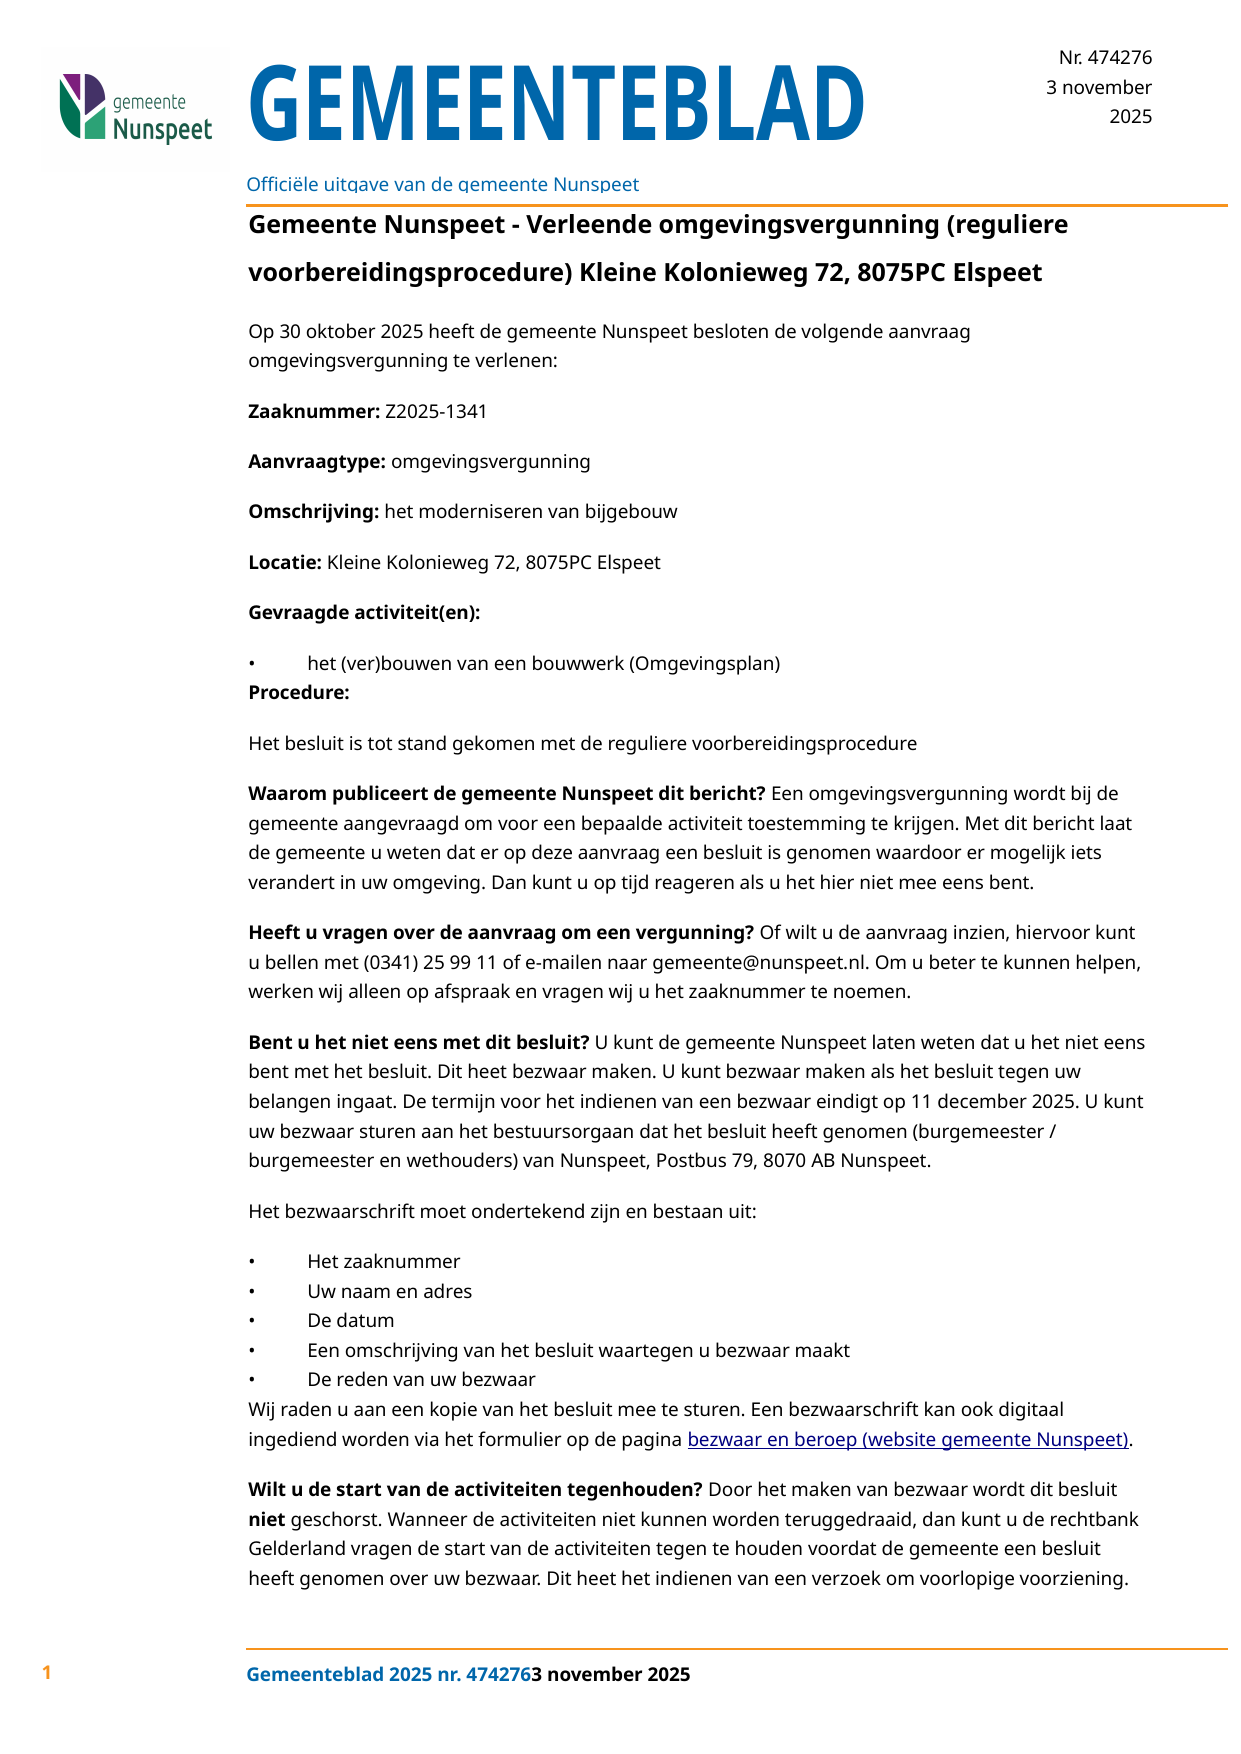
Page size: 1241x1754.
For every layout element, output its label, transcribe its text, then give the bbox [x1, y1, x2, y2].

text Bent u het niet eens met dit besluit? U kunt de gemeente Nunspeet laten weten dat u het niet eens bent met het besluit. Dit heet bezwaar maken. U kunt bezwaar maken als het besluit tegen uw belangen ingaat. De termijn voor het indienen van een bezwaar eindigt op 11 december 2025. U kunt uw bezwaar sturen aan het bestuursorgaan dat het besluit heeft genomen (burgemeester / burgemeester en wethouders) van Nunspeet, Postbus 79, 8070 AB Nunspeet. [248, 1029, 1152, 1173]
text Gemeente Nunspeet - Verleende omgevingsvergunning (reguliere voorbereidingsprocedure) Kleine Kolonieweg 72, 8075PC Elspeet [248, 207, 1152, 288]
text Aanvraagtype: omgevingsvergunning [248, 448, 1152, 474]
list het (ver)bouwen van een bouwwerk (Omgevingsplan) [248, 650, 1152, 676]
text Locatie: Kleine Kolonieweg 72, 8075PC Elspeet [248, 549, 1152, 575]
text Gevraagde activiteit(en): [248, 599, 1152, 625]
text Waarom publiceert de gemeente Nunspeet dit bericht? Een omgevingsvergunning wordt bij de gemeente aangevraagd om voor een bepaalde activiteit toestemming te krijgen. Met dit bericht laat de gemeente u weten dat er op deze aanvraag een besluit is genomen waardoor er mogelijk iets verandert in uw omgeving. Dan kunt u op tijd reageren als u het hier niet mee eens bent. [248, 780, 1152, 895]
text Wilt u de start van de activiteiten tegenhouden? Door het maken van bezwaar wordt dit besluit niet geschorst. Wanneer de activiteiten niet kunnen worden teruggedraaid, dan kunt u de rechtbank Gelderland vragen de start van de activiteiten tegen te houden voordat de gemeente een besluit heeft genomen over uw bezwaar. Dit heet het indienen van een verzoek om voorlopige voorziening. [248, 1476, 1152, 1591]
text Omschrijving: het moderniseren van bijgebouw [248, 499, 1152, 524]
text Het bezwaarschrift moet ondertekend zijn en bestaan uit: [248, 1198, 1152, 1224]
picture [41, 47, 231, 172]
text Heeft u vragen over de aanvraag om een vergunning? Of wilt u de aanvraag inzien, hiervoor kunt u bellen met (0341) 25 99 11 of e-mailen naar gemeente@nunspeet.nl. Om u beter te kunnen helpen, werken wij alleen op afspraak en vragen wij u het zaaknummer te noemen. [248, 919, 1152, 1004]
text Op 30 oktober 2025 heeft de gemeente Nunspeet besloten de volgende aanvraag omgevingsvergunning te verlenen: [248, 318, 1152, 373]
text Het besluit is tot stand gekomen met de reguliere voorbereidingsprocedure [248, 730, 1152, 756]
text Wij raden u aan een kopie van het besluit mee te sturen. Een bezwaarschrift kan ook digitaal ingediend worden via het formulier op de pagina bezwaar en beroep (website gemeente Nunspeet). [248, 1396, 1152, 1452]
list Uw naam en adres [248, 1278, 1152, 1304]
list De datum [248, 1307, 1152, 1333]
list Het zaaknummer [248, 1248, 1152, 1274]
list De reden van uw bezwaar [248, 1367, 1152, 1392]
text Procedure: [248, 679, 1152, 705]
text Zaaknummer: Z2025-1341 [248, 398, 1152, 424]
list Een omschrijving van het besluit waartegen u bezwaar maakt [248, 1337, 1152, 1363]
